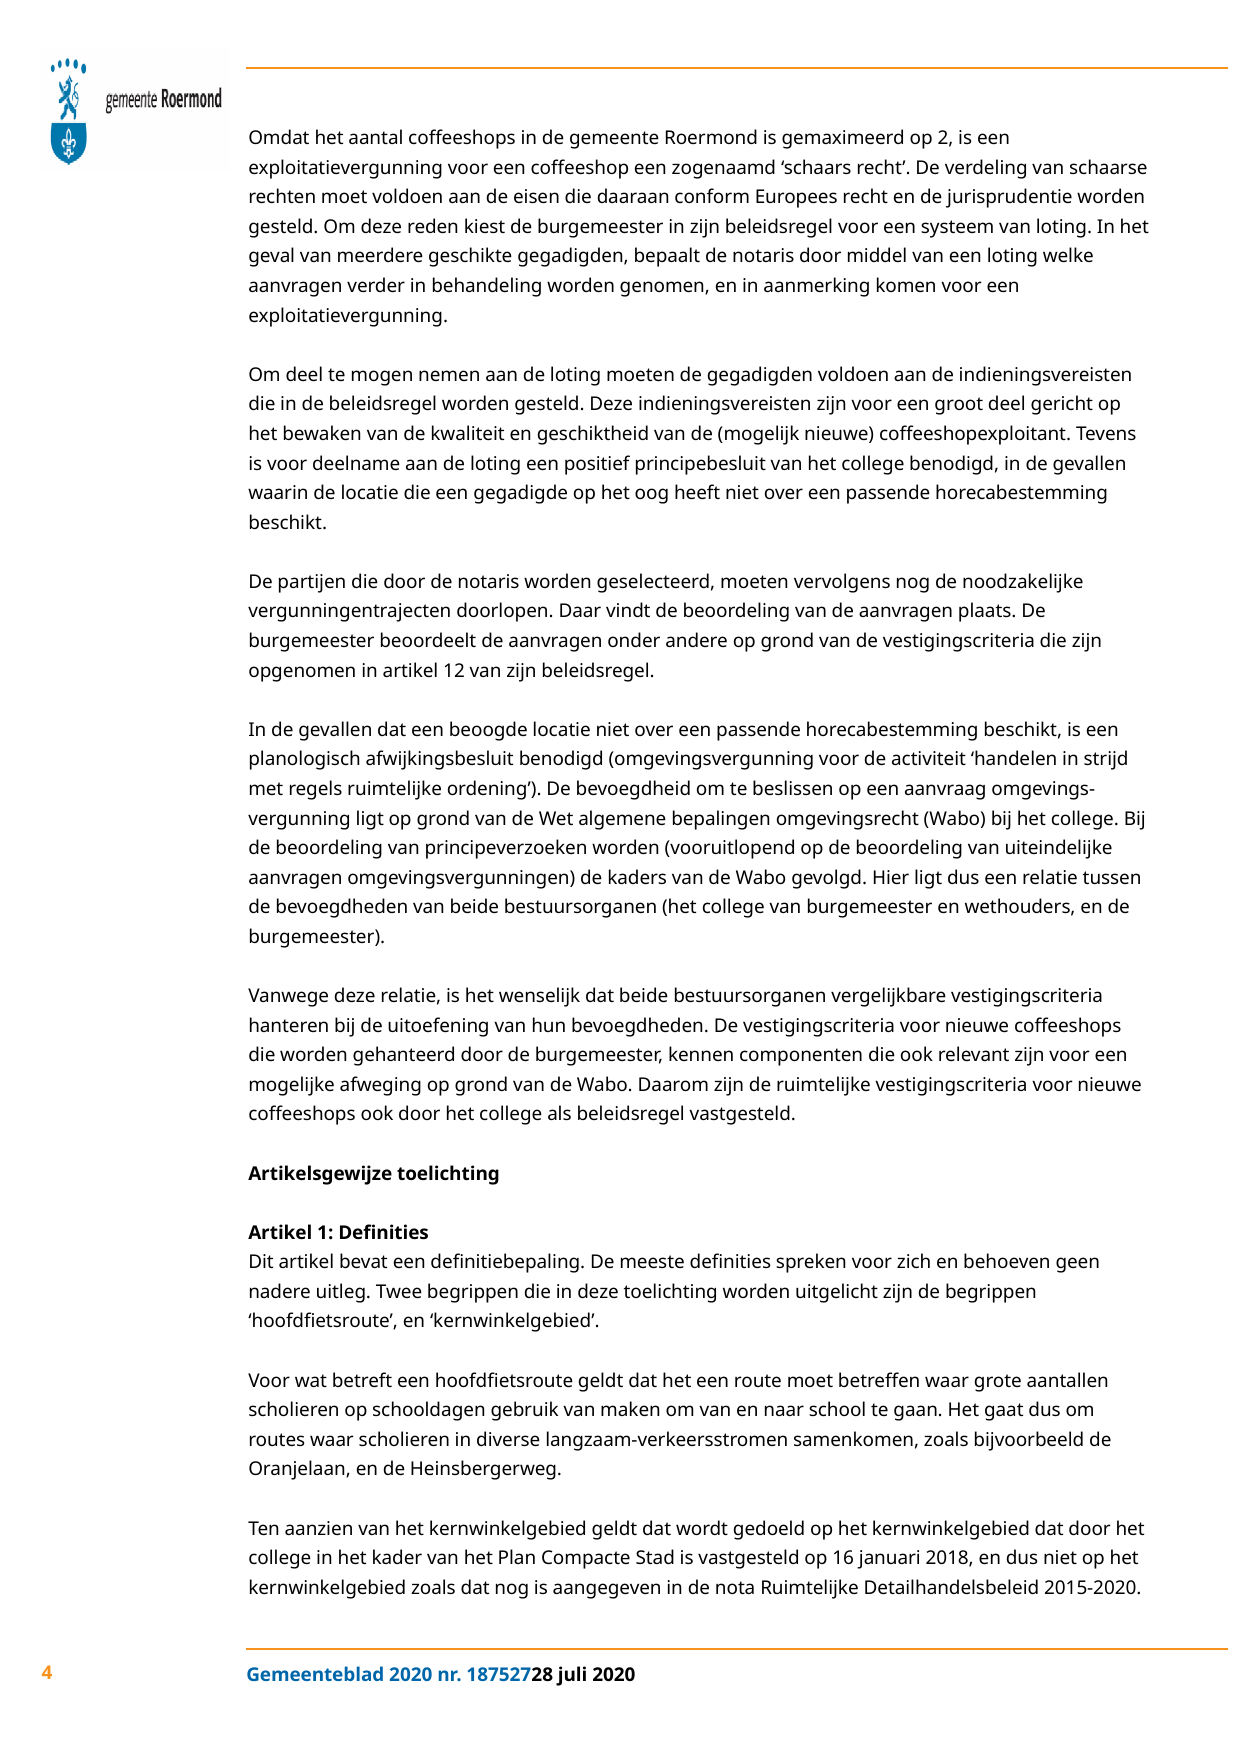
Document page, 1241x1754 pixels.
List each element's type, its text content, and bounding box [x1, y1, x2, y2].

text Voor wat betreft een hoofdfietsroute geldt dat het een route moet betreffen waar grote aantallen scholieren op schooldagen gebruik van maken om van en naar school te gaan. Het gaat dus om routes waar scholieren in diverse langzaam-verkeersstromen samenkomen, zoals bijvoorbeeld de Oranjelaan, en de Heinsbergerweg. [248, 1367, 1152, 1481]
text Omdat het aantal coffeeshops in de gemeente Roermond is gemaximeerd op 2, is een exploitatievergunning voor een coffeeshop een zogenaamd ‘schaars recht’. De verdeling van schaarse rechten moet voldoen aan de eisen die daaraan conform Europees recht en de jurisprudentie worden gesteld. Om deze reden kiest de burgemeester in zijn beleidsregel voor een systeem van loting. In het geval van meerdere geschikte gegadigden, bepaalt de notaris door middel van een loting welke aanvragen verder in behandeling worden genomen, en in aanmerking komen voor een exploitatievergunning. [248, 124, 1152, 328]
text Artikel 1: Definities [248, 1219, 1152, 1245]
text In de gevallen dat een beoogde locatie niet over een passende horecabestemming beschikt, is een planologisch afwijkingsbesluit benodigd (omgevingsvergunning voor de activiteit ‘handelen in strijd met regels ruimtelijke ordening’). De bevoegdheid om te beslissen op een aanvraag omgevings-vergunning ligt op grond van de Wet algemene bepalingen omgevingsrecht (Wabo) bij het college. Bij de beoordeling van principeverzoeken worden (vooruitlopend op de beoordeling van uiteindelijke aanvragen omgevingsvergunningen) de kaders van de Wabo gevolgd. Hier ligt dus een relatie tussen de bevoegdheden van beide bestuursorganen (het college van burgemeester en wethouders, en de burgemeester). [248, 716, 1152, 949]
text Dit artikel bevat een definitiebepaling. De meeste definities spreken voor zich en behoeven geen nadere uitleg. Twee begrippen die in deze toelichting worden uitgelicht zijn de begrippen ‘hoofdfietsroute’, en ‘kernwinkelgebied’. [248, 1248, 1152, 1333]
text Ten aanzien van het kernwinkelgebied geldt dat wordt gedoeld op het kernwinkelgebied dat door het college in het kader van het Plan Compacte Stad is vastgesteld op 16 januari 2018, en dus niet op het kernwinkelgebied zoals dat nog is aangegeven in de nota Ruimtelijke Detailhandelsbeleid 2015-2020. [248, 1515, 1152, 1600]
text Artikelsgewijze toelichting [248, 1160, 1152, 1186]
text Om deel te mogen nemen aan de loting moeten de gegadigden voldoen aan de indieningsvereisten die in de beleidsregel worden gesteld. Deze indieningsvereisten zijn voor een groot deel gericht op het bewaken van de kwaliteit en geschiktheid van de (mogelijk nieuwe) coffeeshopexploitant. Tevens is voor deelname aan de loting een positief principebesluit van het college benodigd, in de gevallen waarin de locatie die een gegadigde op het oog heeft niet over een passende horecabestemming beschikt. [248, 361, 1152, 535]
text Vanwege deze relatie, is het wenselijk dat beide bestuursorganen vergelijkbare vestigingscriteria hanteren bij de uitoefening van hun bevoegdheden. De vestigingscriteria voor nieuwe coffeeshops die worden gehanteerd door de burgemeester, kennen componenten die ook relevant zijn voor een mogelijke afweging op grond van de Wabo. Daarom zijn de ruimtelijke vestigingscriteria voor nieuwe coffeeshops ook door het college als beleidsregel vastgesteld. [248, 982, 1152, 1126]
text De partijen die door de notaris worden geselecteerd, moeten vervolgens nog de noodzakelijke vergunningentrajecten doorlopen. Daar vindt de beoordeling van de aanvragen plaats. De burgemeester beoordeelt de aanvragen onder andere op grond van de vestigingscriteria die zijn opgenomen in artikel 12 van zijn beleidsregel. [248, 568, 1152, 683]
picture [41, 47, 231, 172]
